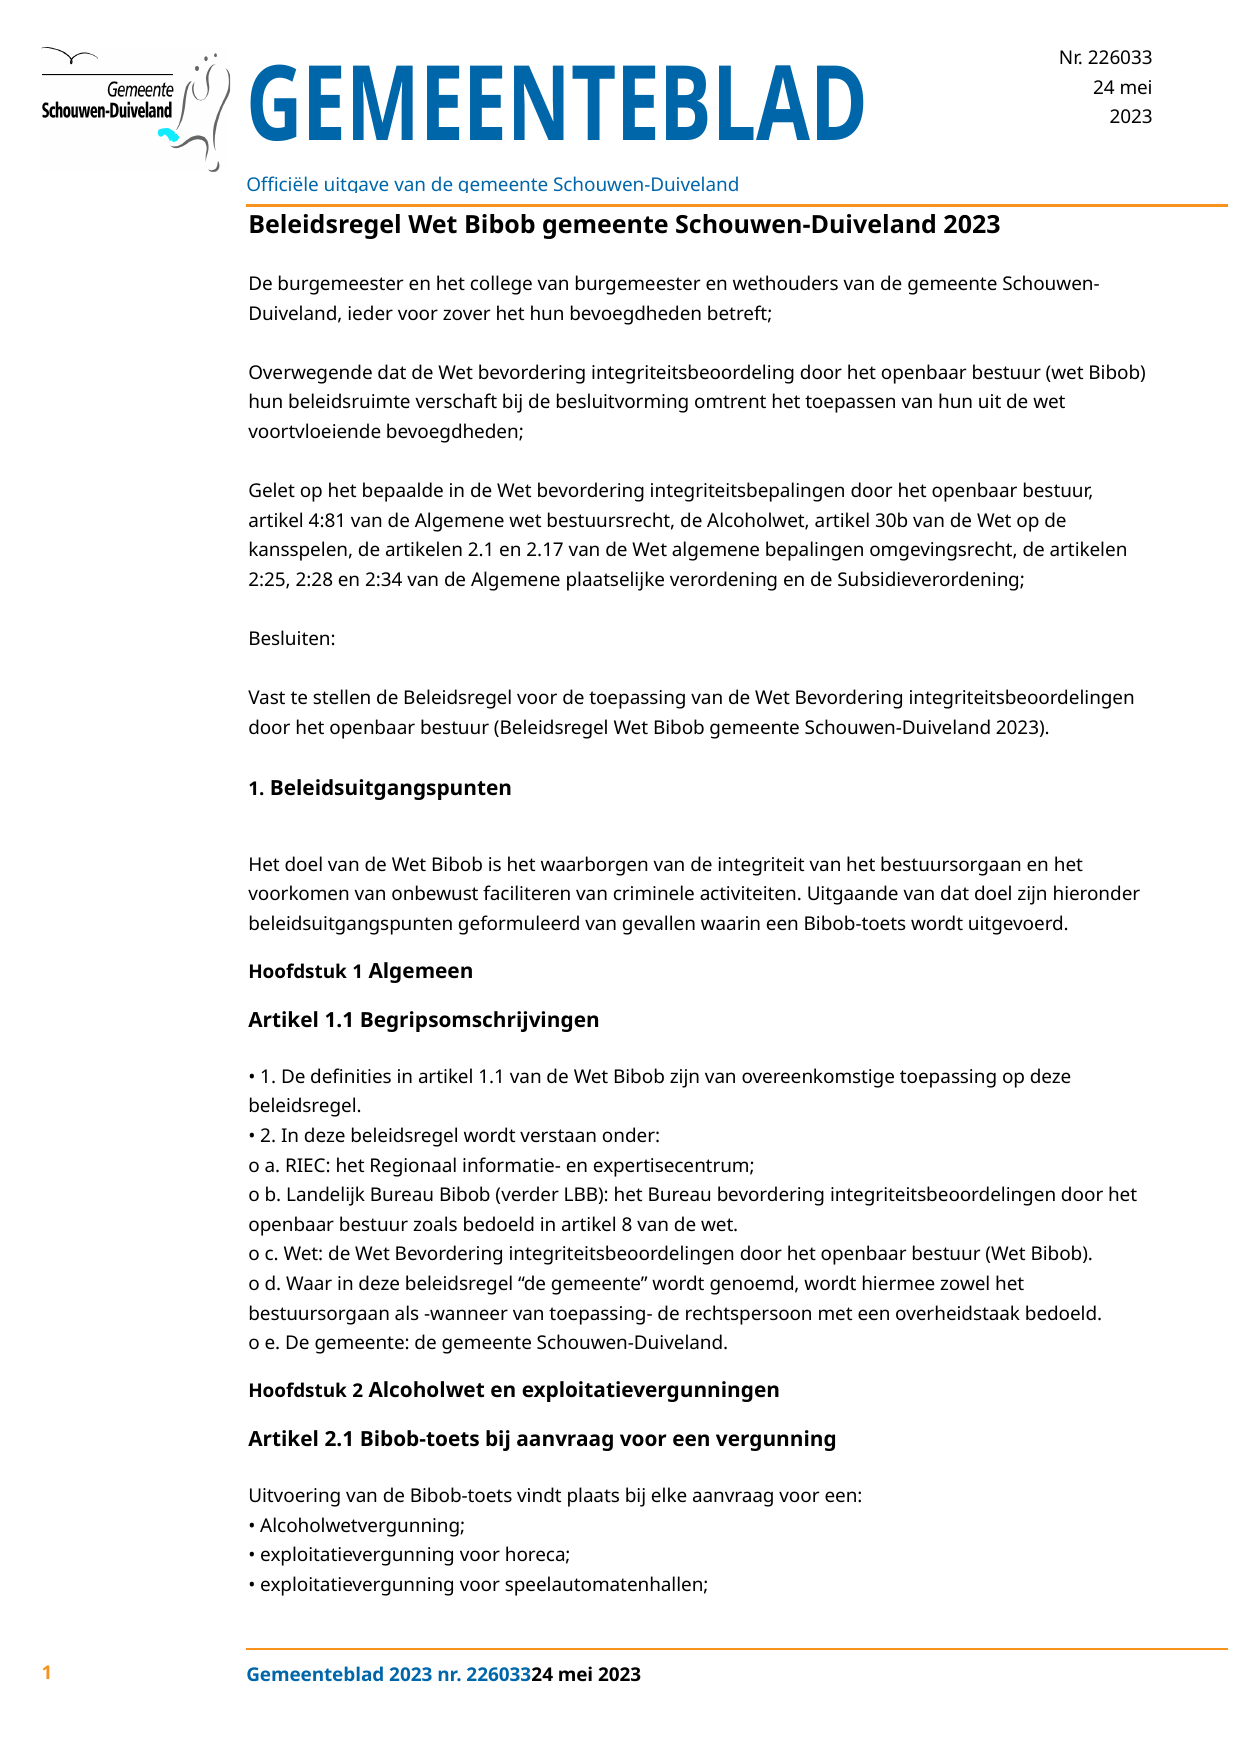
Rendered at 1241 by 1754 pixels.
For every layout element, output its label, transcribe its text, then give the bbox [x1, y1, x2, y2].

text Overwegende dat de Wet bevordering integriteitsbeoordeling door het openbaar bestuur (wet Bibob) hun beleidsruimte verschaft bij de besluitvorming omtrent het toepassen van hun uit de wet voortvloeiende bevoegdheden; [248, 359, 1152, 444]
text Hoofdstuk 2 Alcoholwet en exploitatievergunningen [248, 1375, 1152, 1403]
text o c. Wet: de Wet Bevordering integriteitsbeoordelingen door het openbaar bestuur (Wet Bibob). [248, 1241, 1152, 1266]
text De burgemeester en het college van burgemeester en wethouders van de gemeente Schouwen-Duiveland, ieder voor zover het hun bevoegdheden betreft; [248, 270, 1152, 326]
text Uitvoering van de Bibob-toets vindt plaats bij elke aanvraag voor een: [248, 1482, 1152, 1508]
text o e. De gemeente: de gemeente Schouwen-Duiveland. [248, 1329, 1152, 1355]
text Artikel 1.1 Begripsomschrijvingen [248, 1005, 1152, 1033]
text Artikel 2.1 Bibob-toets bij aanvraag voor een vergunning [248, 1424, 1152, 1453]
text • exploitatievergunning voor horeca; [248, 1541, 1152, 1567]
text • exploitatievergunning voor speelautomatenhallen; [248, 1571, 1152, 1597]
text Besluiten: [248, 625, 1152, 651]
text Gelet op het bepaalde in de Wet bevordering integriteitsbepalingen door het openbaar bestuur, artikel 4:81 van de Algemene wet bestuursrecht, de Alcoholwet, artikel 30b van de Wet op de kansspelen, de artikelen 2.1 en 2.17 van de Wet algemene bepalingen omgevingsrecht, de artikelen 2:25, 2:28 en 2:34 van de Algemene plaatselijke verordening en de Subsidieverordening; [248, 477, 1152, 592]
text o d. Waar in deze beleidsregel “de gemeente” wordt genoemd, wordt hiermee zowel het bestuursorgaan als -wanneer van toepassing- de rechtspersoon met een overheidstaak bedoeld. [248, 1270, 1152, 1325]
text Beleidsregel Wet Bibob gemeente Schouwen-Duiveland 2023 [248, 207, 1152, 241]
text o a. RIEC: het Regionaal informatie- en expertisecentrum; [248, 1152, 1152, 1177]
text • 2. In deze beleidsregel wordt verstaan onder: [248, 1122, 1152, 1148]
text 1. Beleidsuitgangspunten [248, 773, 1152, 802]
text Vast te stellen de Beleidsregel voor de toepassing van de Wet Bevordering integriteitsbeoordelingen door het openbaar bestuur (Beleidsregel Wet Bibob gemeente Schouwen-Duiveland 2023). [248, 684, 1152, 740]
text Hoofdstuk 1 Algemeen [248, 956, 1152, 984]
picture [41, 47, 231, 172]
text o b. Landelijk Bureau Bibob (verder LBB): het Bureau bevordering integriteitsbeoordelingen door het openbaar bestuur zoals bedoeld in artikel 8 van de wet. [248, 1181, 1152, 1237]
text • 1. De definities in artikel 1.1 van de Wet Bibob zijn van overeenkomstige toepassing op deze beleidsregel. [248, 1063, 1152, 1118]
text • Alcoholwetvergunning; [248, 1512, 1152, 1537]
text Het doel van de Wet Bibob is het waarborgen van de integriteit van het bestuursorgaan en het voorkomen van onbewust faciliteren van criminele activiteiten. Uitgaande van dat doel zijn hieronder beleidsuitgangspunten geformuleerd van gevallen waarin een Bibob-toets wordt uitgevoerd. [248, 851, 1152, 936]
